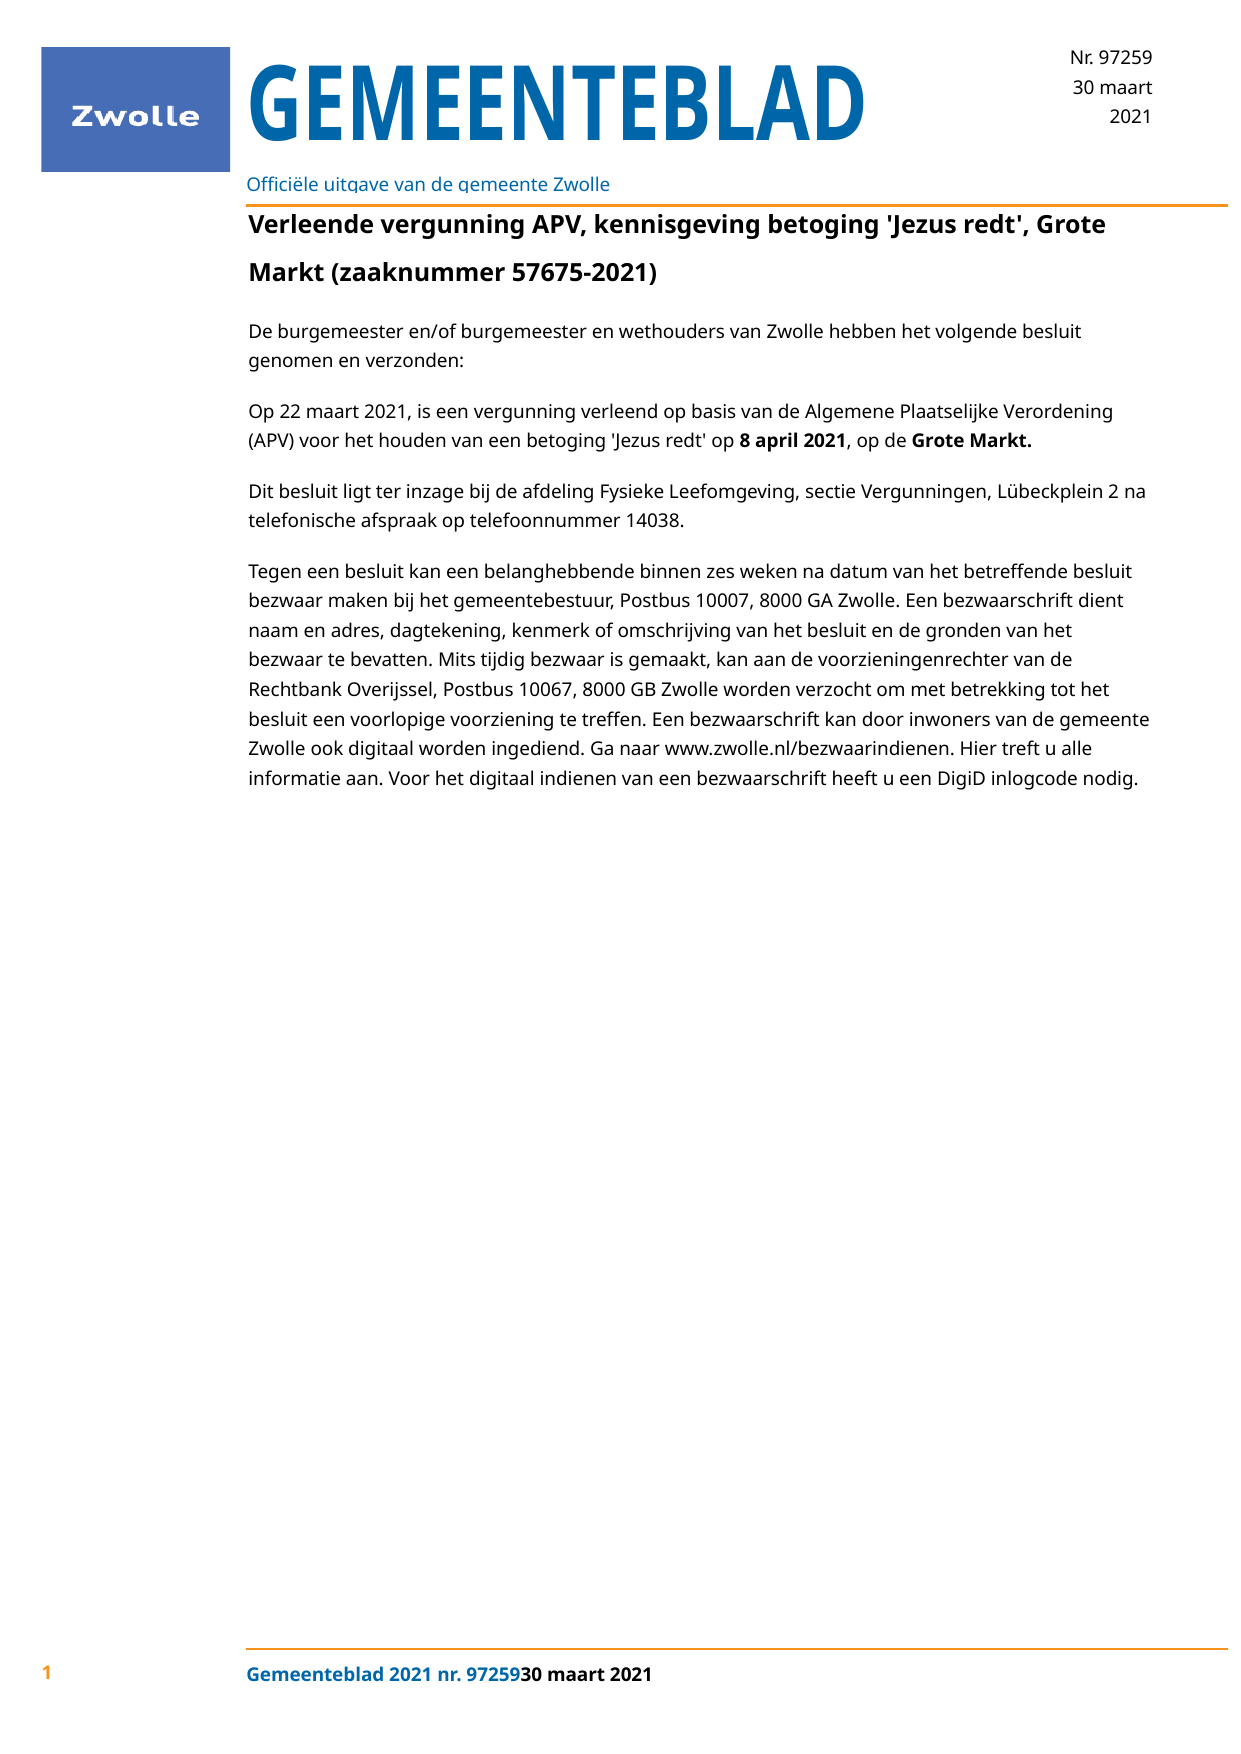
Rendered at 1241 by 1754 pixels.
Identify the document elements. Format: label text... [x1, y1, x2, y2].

text Verleende vergunning APV, kennisgeving betoging 'Jezus redt', Grote Markt (zaaknummer 57675-2021) [248, 207, 1152, 288]
text Op 22 maart 2021, is een vergunning verleend op basis van de Algemene Plaatselijke Verordening (APV) voor het houden van een betoging 'Jezus redt' op 8 april 2021, op de Grote Markt. [248, 398, 1152, 453]
text De burgemeester en/of burgemeester en wethouders van Zwolle hebben het volgende besluit genomen en verzonden: [248, 318, 1152, 373]
text Dit besluit ligt ter inzage bij de afdeling Fysieke Leefomgeving, sectie Vergunningen, Lübeckplein 2 na telefonische afspraak op telefoonnummer 14038. [248, 478, 1152, 533]
text Tegen een besluit kan een belanghebbende binnen zes weken na datum van het betreffende besluit bezwaar maken bij het gemeentebestuur, Postbus 10007, 8000 GA Zwolle. Een bezwaarschrift dient naam en adres, dagtekening, kenmerk of omschrijving van het besluit en de gronden van het bezwaar te bevatten. Mits tijdig bezwaar is gemaakt, kan aan de voorzieningenrechter van de Rechtbank Overijssel, Postbus 10067, 8000 GB Zwolle worden verzocht om met betrekking tot het besluit een voorlopige voorziening te treffen. Een bezwaarschrift kan door inwoners van de gemeente Zwolle ook digitaal worden ingediend. Ga naar www.zwolle.nl/bezwaarindienen. Hier treft u alle informatie aan. Voor het digitaal indienen van een bezwaarschrift heeft u een DigiD inlogcode nodig. [248, 558, 1152, 791]
picture [41, 47, 231, 172]
